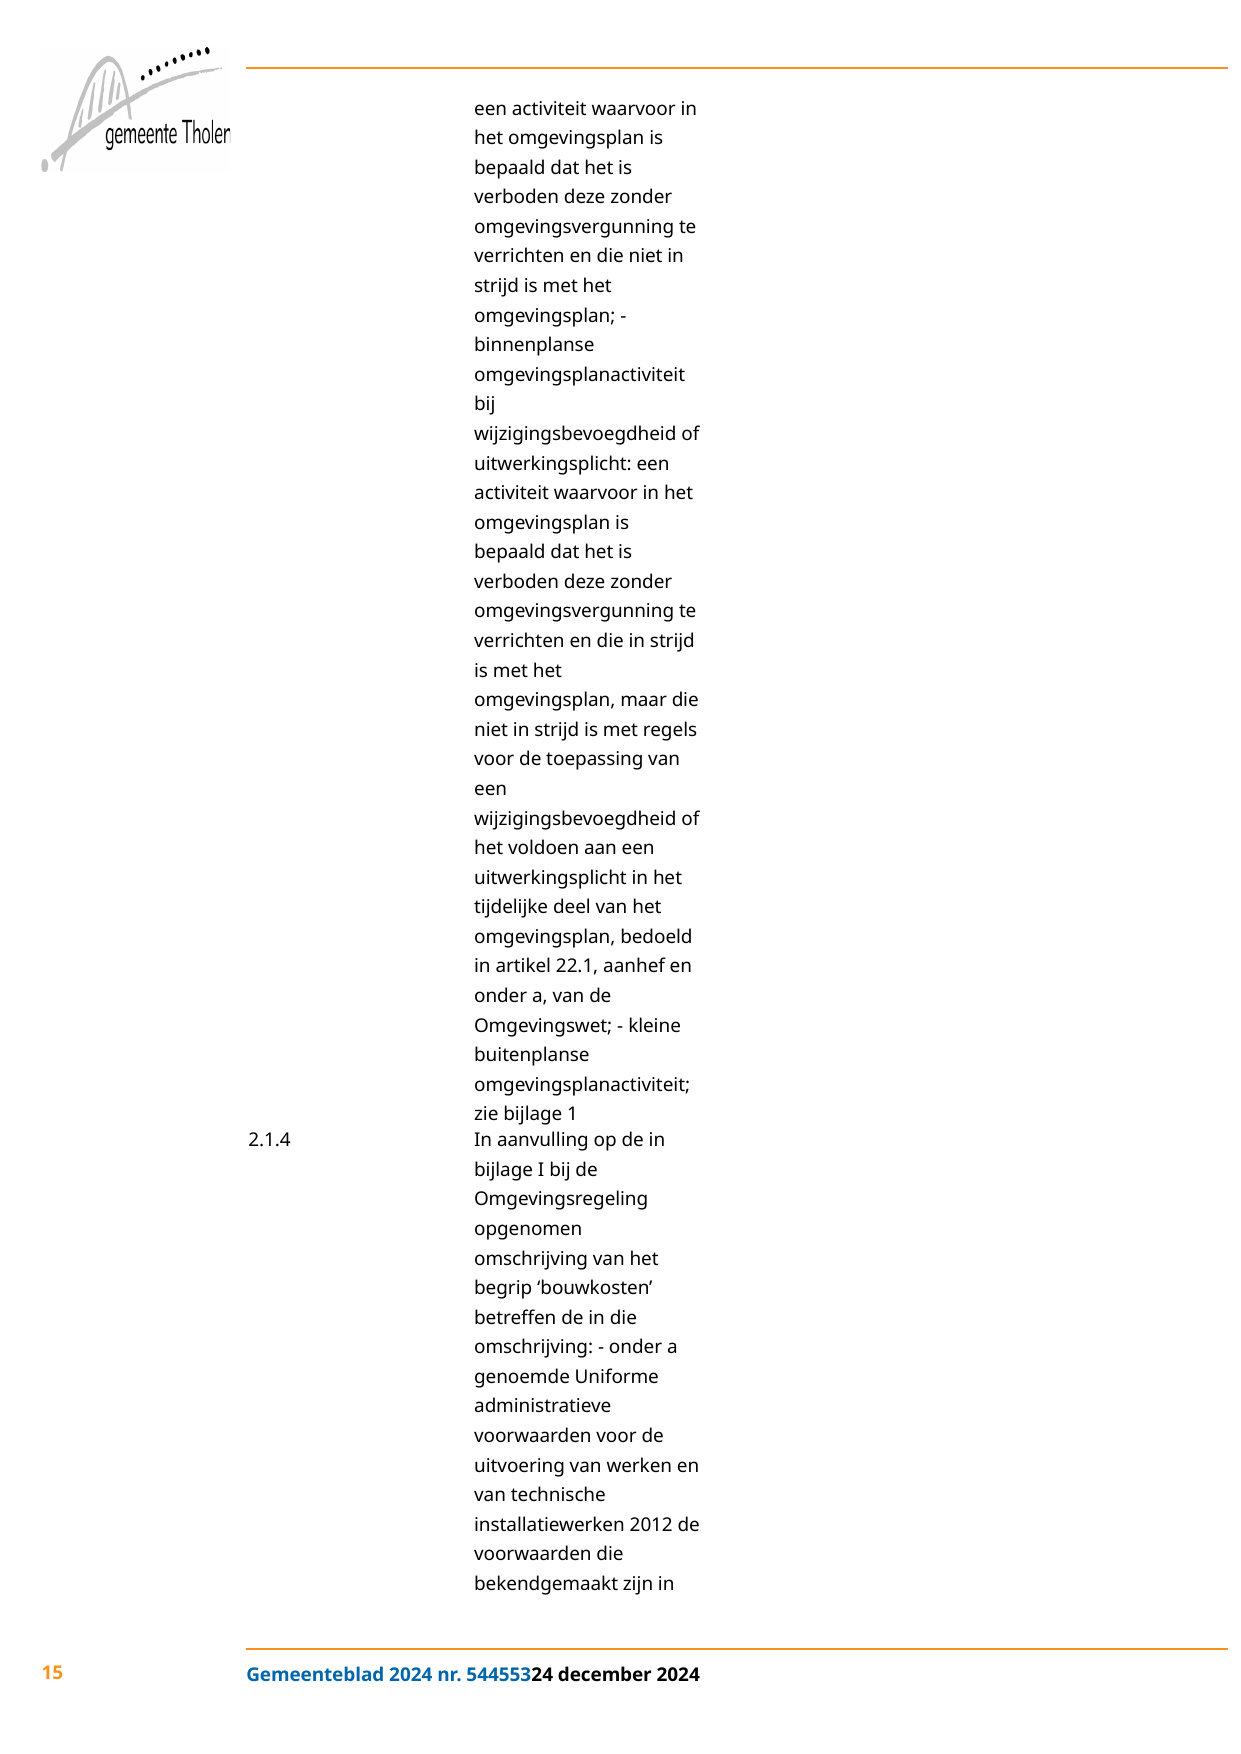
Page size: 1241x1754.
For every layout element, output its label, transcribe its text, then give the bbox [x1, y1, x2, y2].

table_cell [700, 95, 926, 1126]
table_cell een activiteit waarvoor in het omgevingsplan is bepaald dat het is verboden deze zonder omgevingsvergunning te verrichten en die niet in strijd is met het omgevingsplan; - binnenplanse omgevingsplanactiviteit bij wijzigingsbevoegdheid of uitwerkingsplicht: een activiteit waarvoor in het omgevingsplan is bepaald dat het is verboden deze zonder omgevingsvergunning te verrichten en die in strijd is met het omgevingsplan, maar die niet in strijd is met regels voor de toepassing van een wijzigingsbevoegdheid of het voldoen aan een uitwerkingsplicht in het tijdelijke deel van het omgevingsplan, bedoeld in artikel 22.1, aanhef en onder a, van de Omgevingswet; - kleine buitenplanse omgevingsplanactiviteit; zie bijlage 1 [474, 95, 700, 1126]
table_cell 2.1.4 [248, 1126, 474, 1596]
table_cell [926, 1126, 1152, 1596]
table_cell [248, 95, 474, 1126]
table_cell [700, 1126, 926, 1596]
table_cell In aanvulling op de in bijlage I bij de Omgevingsregeling opgenomen omschrijving van het begrip ‘bouwkosten’ betreffen de in die omschrijving: - onder a genoemde Uniforme administratieve voorwaarden voor de uitvoering van werken en van technische installatiewerken 2012 de voorwaarden die bekendgemaakt zijn in [474, 1126, 700, 1596]
picture [41, 47, 231, 172]
table_cell [926, 95, 1152, 1126]
